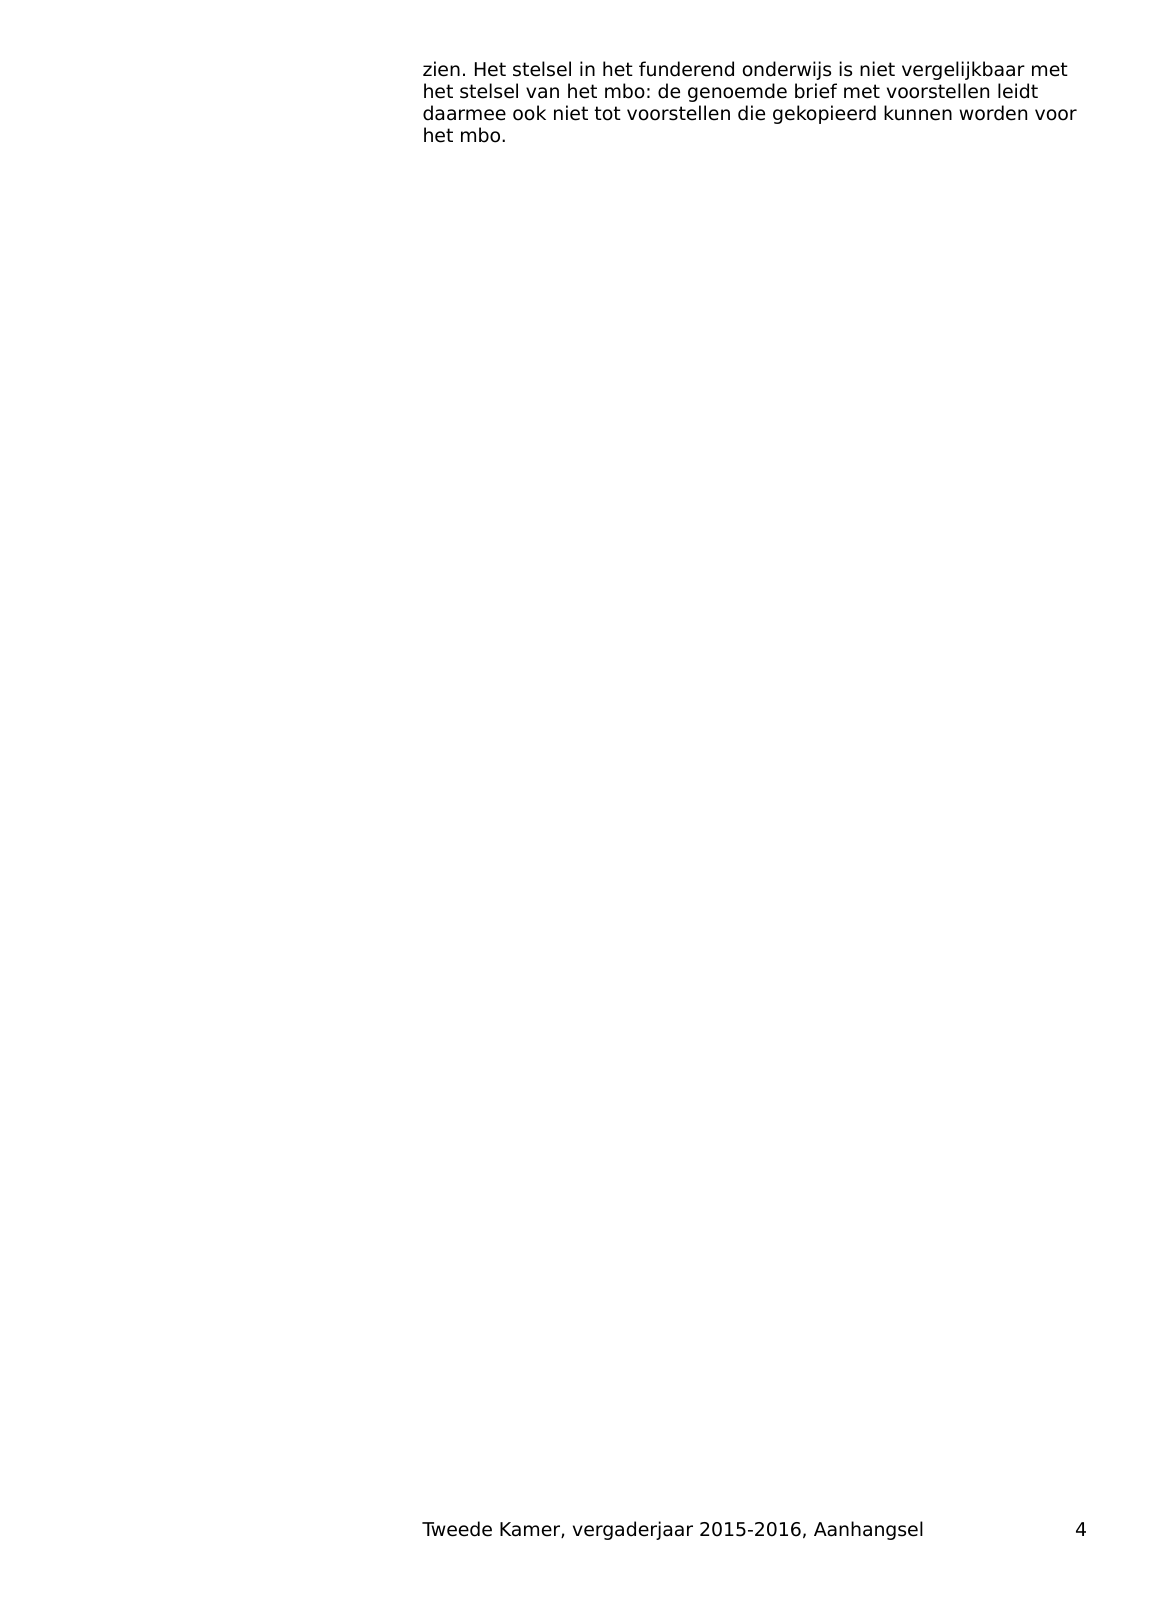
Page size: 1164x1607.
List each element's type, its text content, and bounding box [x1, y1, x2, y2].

text zien. Het stelsel in het funderend onderwijs is niet vergelijkbaar met het stelsel van het mbo: de genoemde brief met voorstellen leidt daarmee ook niet tot voorstellen die gekopieerd kunnen worden voor het mbo. [422, 59, 1087, 147]
